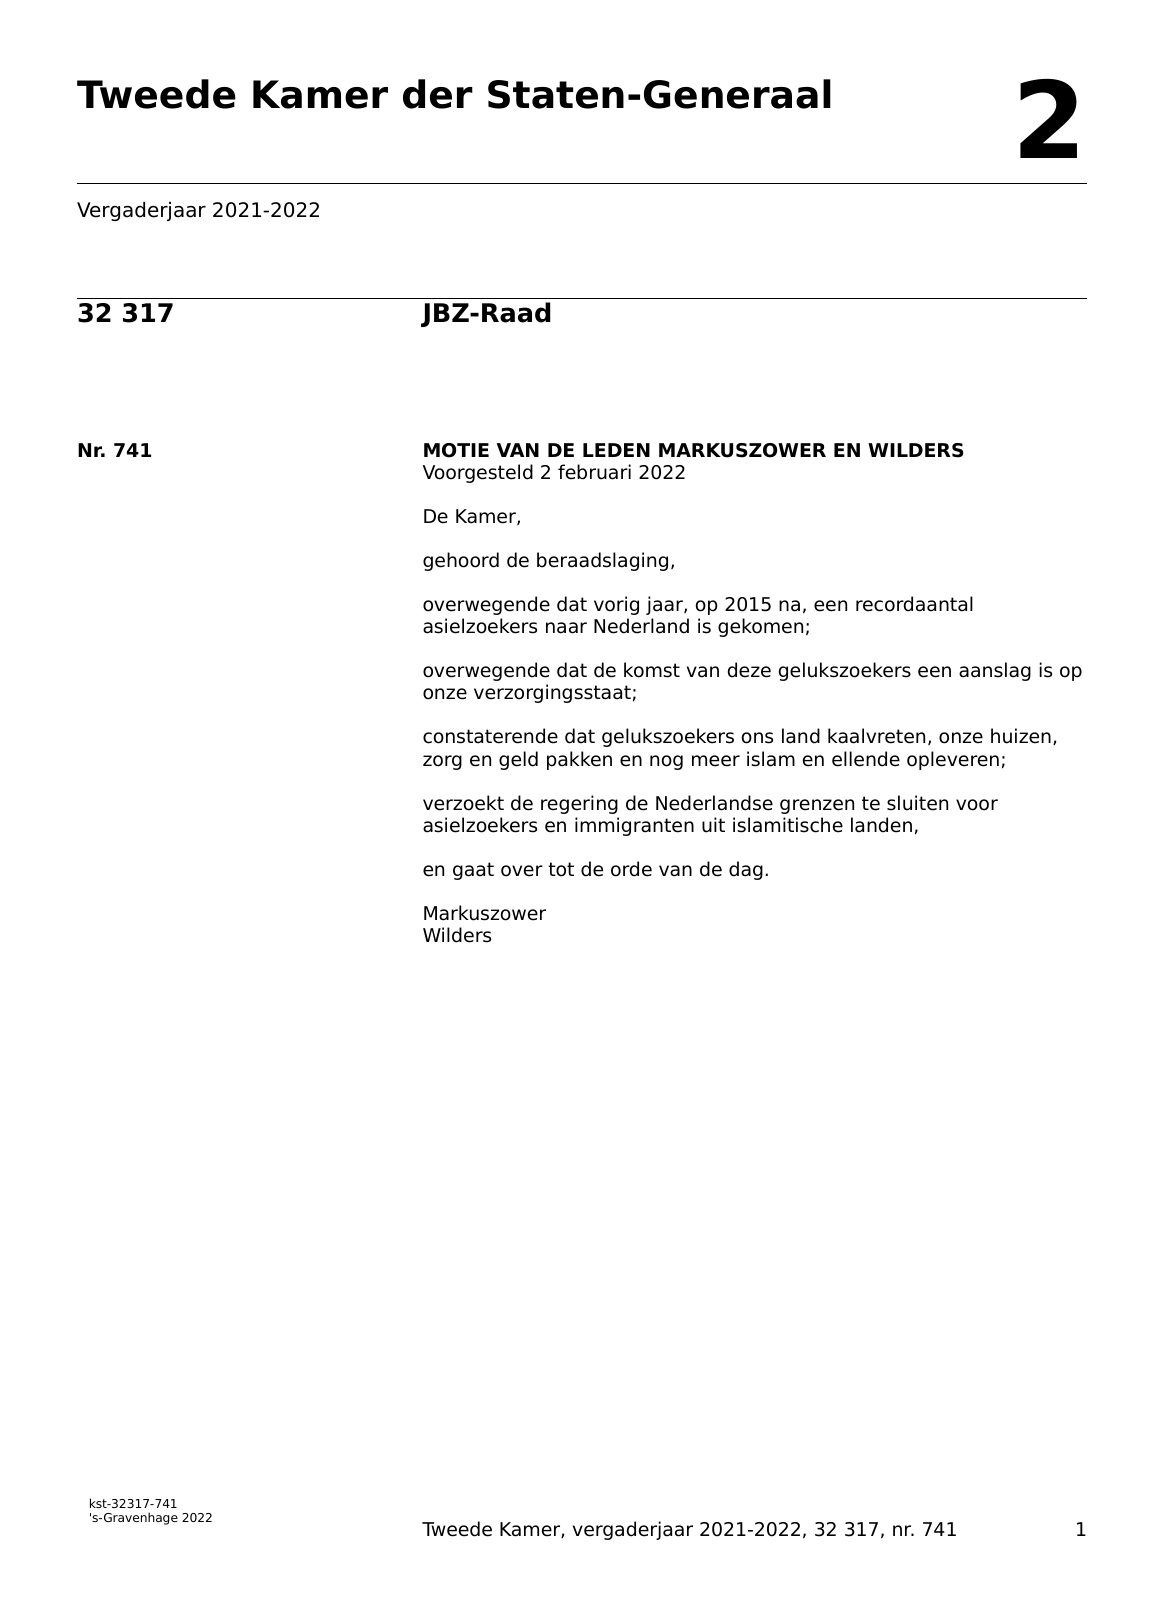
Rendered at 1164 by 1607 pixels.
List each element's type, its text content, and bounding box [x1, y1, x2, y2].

subtitle 32 317 JBZ-Raad [77, 299, 1087, 329]
text kst-32317-741 [88, 1497, 323, 1511]
text 's-Gravenhage 2022 [88, 1511, 323, 1525]
text overwegende dat de komst van deze gelukszoekers een aanslag is op onze verzorgingsstaat; [422, 660, 1087, 704]
text verzoekt de regering de Nederlandse grenzen te sluiten voor asielzoekers en immigranten uit islamitische landen, [422, 793, 1087, 837]
table_cell Vergaderjaar 2021-2022 [77, 184, 1087, 298]
table_header 2 [886, 59, 1087, 183]
text Wilders [422, 925, 1087, 947]
text constaterende dat gelukszoekers ons land kaalvreten, onze huizen, zorg en geld pakken en nog meer islam en ellende opleveren; [422, 726, 1087, 770]
text De Kamer, [422, 506, 1087, 528]
text Voorgesteld 2 februari 2022 [422, 462, 1087, 484]
text en gaat over tot de orde van de dag. [422, 859, 1087, 881]
table_header Tweede Kamer der Staten-Generaal [77, 59, 886, 183]
text overwegende dat vorig jaar, op 2015 na, een recordaantal asielzoekers naar Nederland is gekomen; [422, 594, 1087, 638]
subtitle Nr. 741 MOTIE VAN DE LEDEN MARKUSZOWER EN WILDERS [77, 440, 1087, 462]
text gehoord de beraadslaging, [422, 550, 1087, 572]
text Markuszower [422, 903, 1087, 925]
